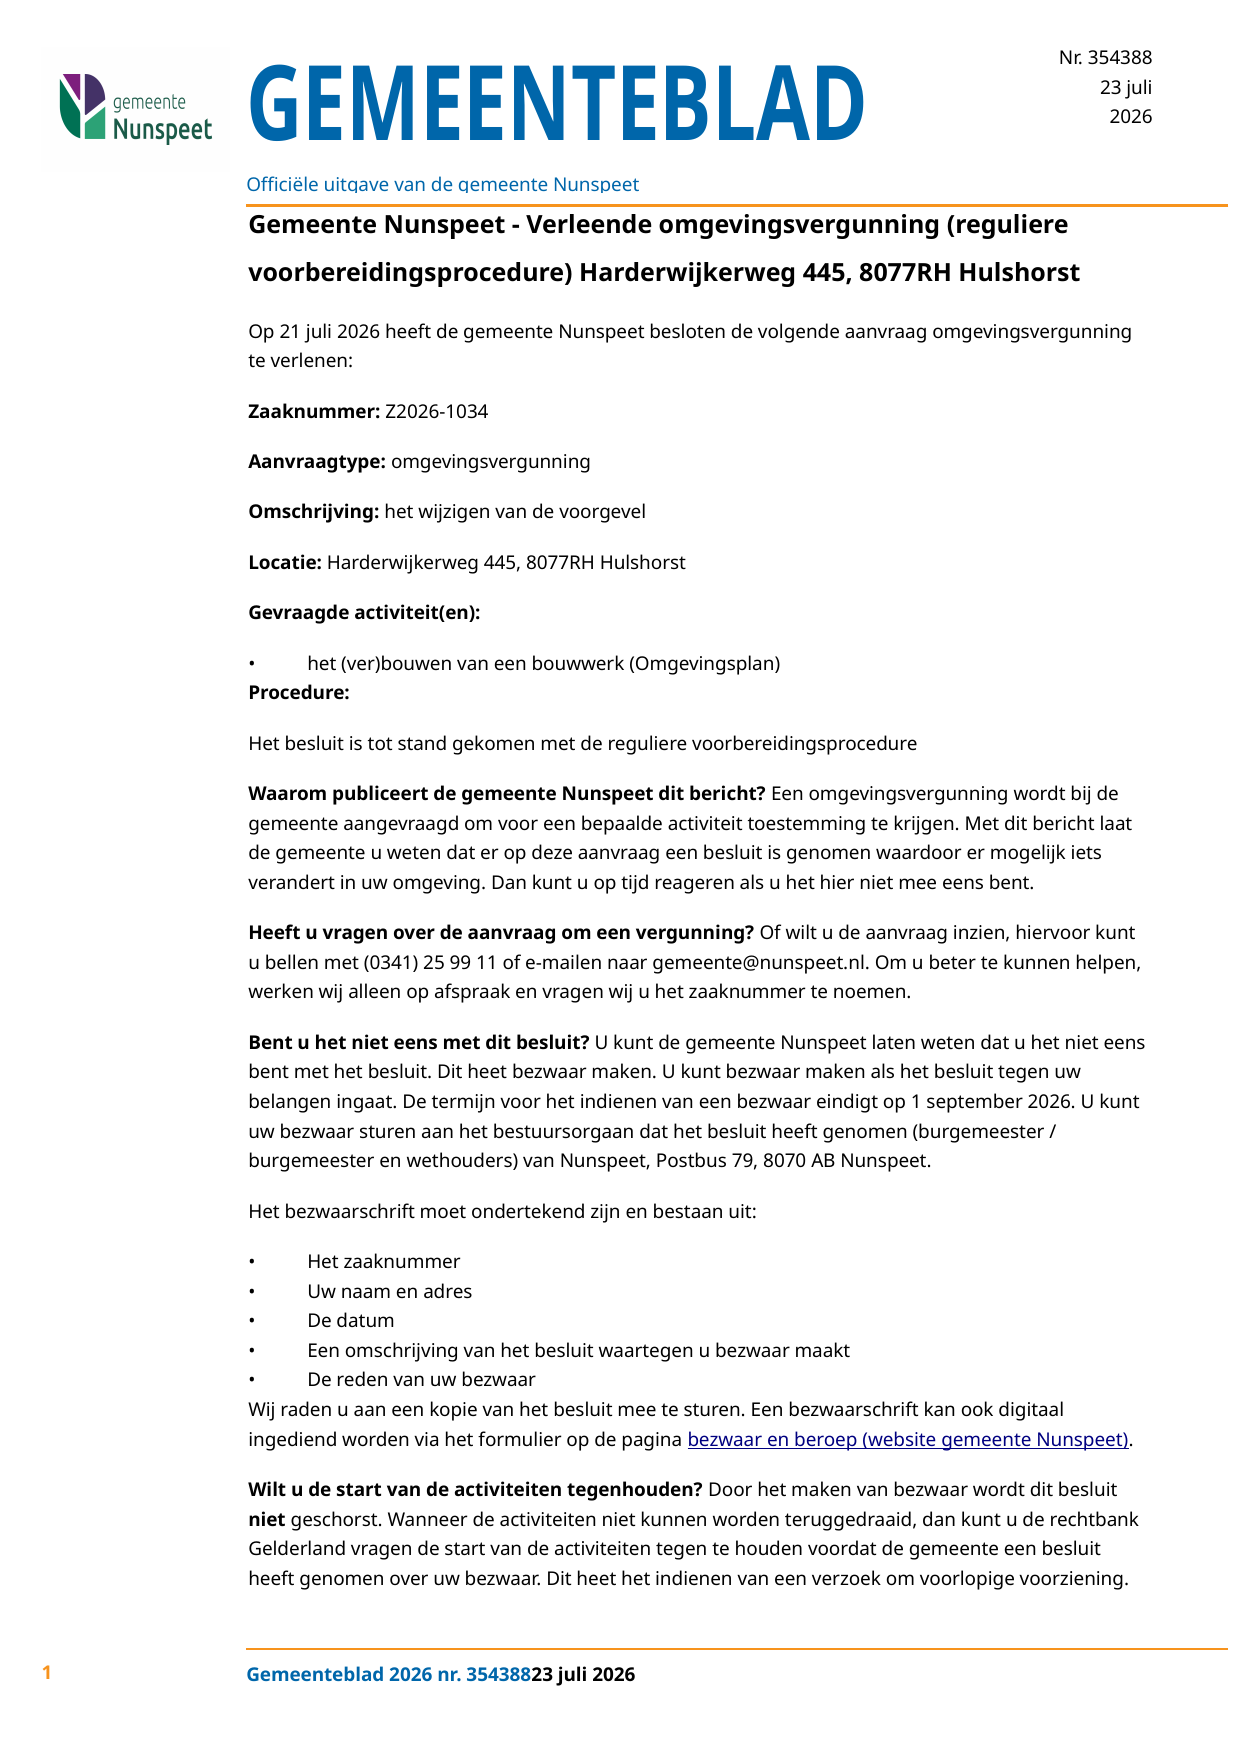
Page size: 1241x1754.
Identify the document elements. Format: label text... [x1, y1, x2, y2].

text Wij raden u aan een kopie van het besluit mee te sturen. Een bezwaarschrift kan ook digitaal ingediend worden via het formulier op de pagina bezwaar en beroep (website gemeente Nunspeet). [248, 1396, 1152, 1452]
text Procedure: [248, 679, 1152, 705]
text Gevraagde activiteit(en): [248, 599, 1152, 625]
list De datum [248, 1307, 1152, 1333]
text Waarom publiceert de gemeente Nunspeet dit bericht? Een omgevingsvergunning wordt bij de gemeente aangevraagd om voor een bepaalde activiteit toestemming te krijgen. Met dit bericht laat de gemeente u weten dat er op deze aanvraag een besluit is genomen waardoor er mogelijk iets verandert in uw omgeving. Dan kunt u op tijd reageren als u het hier niet mee eens bent. [248, 780, 1152, 895]
list het (ver)bouwen van een bouwwerk (Omgevingsplan) [248, 650, 1152, 676]
picture [41, 47, 231, 172]
text Op 21 juli 2026 heeft de gemeente Nunspeet besloten de volgende aanvraag omgevingsvergunning te verlenen: [248, 318, 1152, 373]
text Omschrijving: het wijzigen van de voorgevel [248, 499, 1152, 524]
text Locatie: Harderwijkerweg 445, 8077RH Hulshorst [248, 549, 1152, 575]
text Bent u het niet eens met dit besluit? U kunt de gemeente Nunspeet laten weten dat u het niet eens bent met het besluit. Dit heet bezwaar maken. U kunt bezwaar maken als het besluit tegen uw belangen ingaat. De termijn voor het indienen van een bezwaar eindigt op 1 september 2026. U kunt uw bezwaar sturen aan het bestuursorgaan dat het besluit heeft genomen (burgemeester / burgemeester en wethouders) van Nunspeet, Postbus 79, 8070 AB Nunspeet. [248, 1029, 1152, 1173]
text Zaaknummer: Z2026-1034 [248, 398, 1152, 424]
text Het besluit is tot stand gekomen met de reguliere voorbereidingsprocedure [248, 730, 1152, 756]
list Een omschrijving van het besluit waartegen u bezwaar maakt [248, 1337, 1152, 1363]
text Heeft u vragen over de aanvraag om een vergunning? Of wilt u de aanvraag inzien, hiervoor kunt u bellen met (0341) 25 99 11 of e-mailen naar gemeente@nunspeet.nl. Om u beter te kunnen helpen, werken wij alleen op afspraak en vragen wij u het zaaknummer te noemen. [248, 919, 1152, 1004]
list Het zaaknummer [248, 1248, 1152, 1274]
text Gemeente Nunspeet - Verleende omgevingsvergunning (reguliere voorbereidingsprocedure) Harderwijkerweg 445, 8077RH Hulshorst [248, 207, 1152, 288]
text Wilt u de start van de activiteiten tegenhouden? Door het maken van bezwaar wordt dit besluit niet geschorst. Wanneer de activiteiten niet kunnen worden teruggedraaid, dan kunt u de rechtbank Gelderland vragen de start van de activiteiten tegen te houden voordat de gemeente een besluit heeft genomen over uw bezwaar. Dit heet het indienen van een verzoek om voorlopige voorziening. [248, 1476, 1152, 1591]
text Het bezwaarschrift moet ondertekend zijn en bestaan uit: [248, 1198, 1152, 1224]
text Aanvraagtype: omgevingsvergunning [248, 448, 1152, 474]
list De reden van uw bezwaar [248, 1367, 1152, 1392]
list Uw naam en adres [248, 1278, 1152, 1304]
